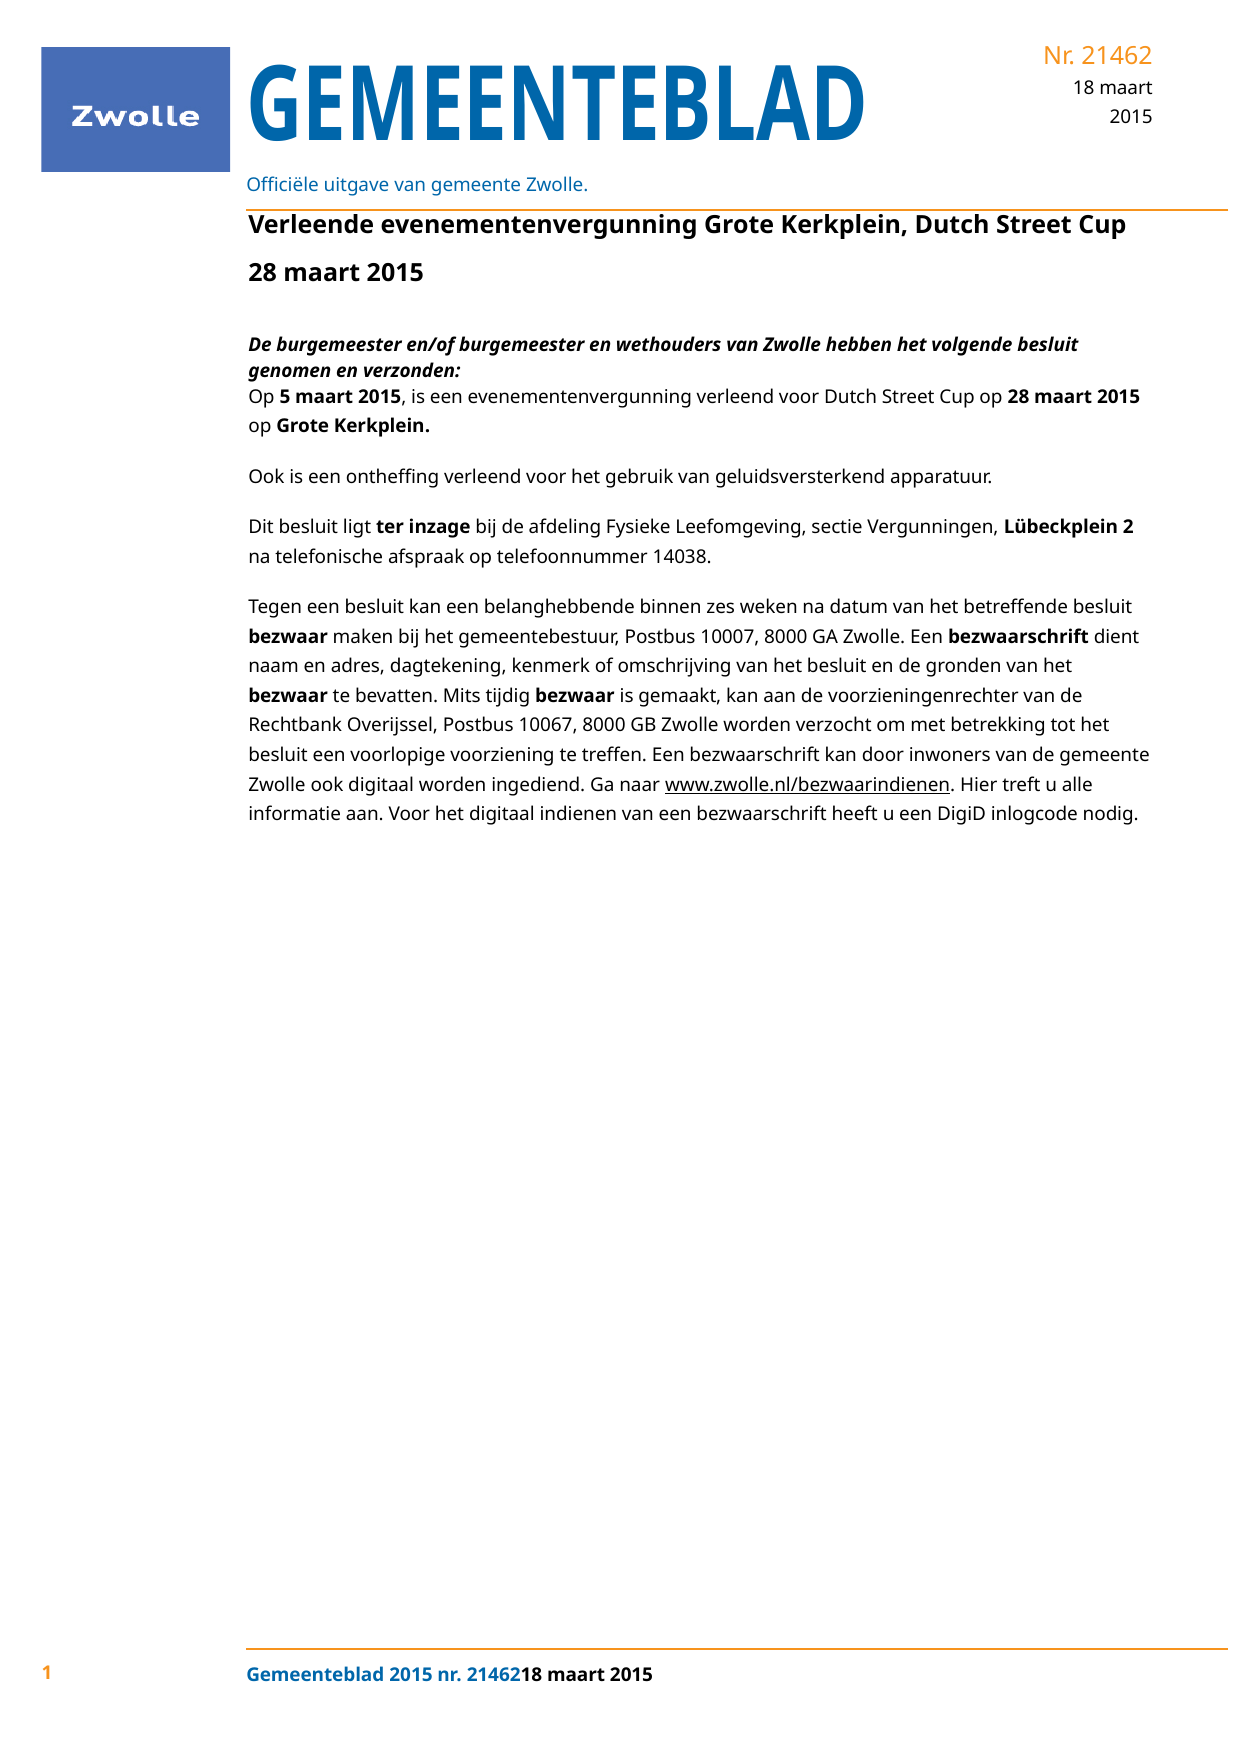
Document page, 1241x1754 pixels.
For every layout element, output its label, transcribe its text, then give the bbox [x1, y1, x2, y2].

text De burgemeester en/of burgemeester en wethouders van Zwolle hebben het volgende besluit genomen en verzonden: [248, 331, 1152, 383]
text Dit besluit ligt ter inzage bij de afdeling Fysieke Leefomgeving, sectie Vergunningen, Lübeckplein 2 na telefonische afspraak op telefoonnummer 14038. [248, 513, 1152, 569]
text Ook is een ontheffing verleend voor het gebruik van geluidsversterkend apparatuur. [248, 463, 1152, 489]
text Verleende evenementenvergunning Grote Kerkplein, Dutch Street Cup 28 maart 2015 [248, 211, 1152, 288]
picture [41, 47, 231, 172]
text Op 5 maart 2015, is een evenementenvergunning verleend voor Dutch Street Cup op 28 maart 2015 op Grote Kerkplein. [248, 383, 1152, 438]
text Tegen een besluit kan een belanghebbende binnen zes weken na datum van het betreffende besluit bezwaar maken bij het gemeentebestuur, Postbus 10007, 8000 GA Zwolle. Een bezwaarschrift dient naam en adres, dagtekening, kenmerk of omschrijving van het besluit en de gronden van het bezwaar te bevatten. Mits tijdig bezwaar is gemaakt, kan aan de voorzieningenrechter van de Rechtbank Overijssel, Postbus 10067, 8000 GB Zwolle worden verzocht om met betrekking tot het besluit een voorlopige voorziening te treffen. Een bezwaarschrift kan door inwoners van de gemeente Zwolle ook digitaal worden ingediend. Ga naar www.zwolle.nl/bezwaarindienen. Hier treft u alle informatie aan. Voor het digitaal indienen van een bezwaarschrift heeft u een DigiD inlogcode nodig. [248, 593, 1152, 826]
